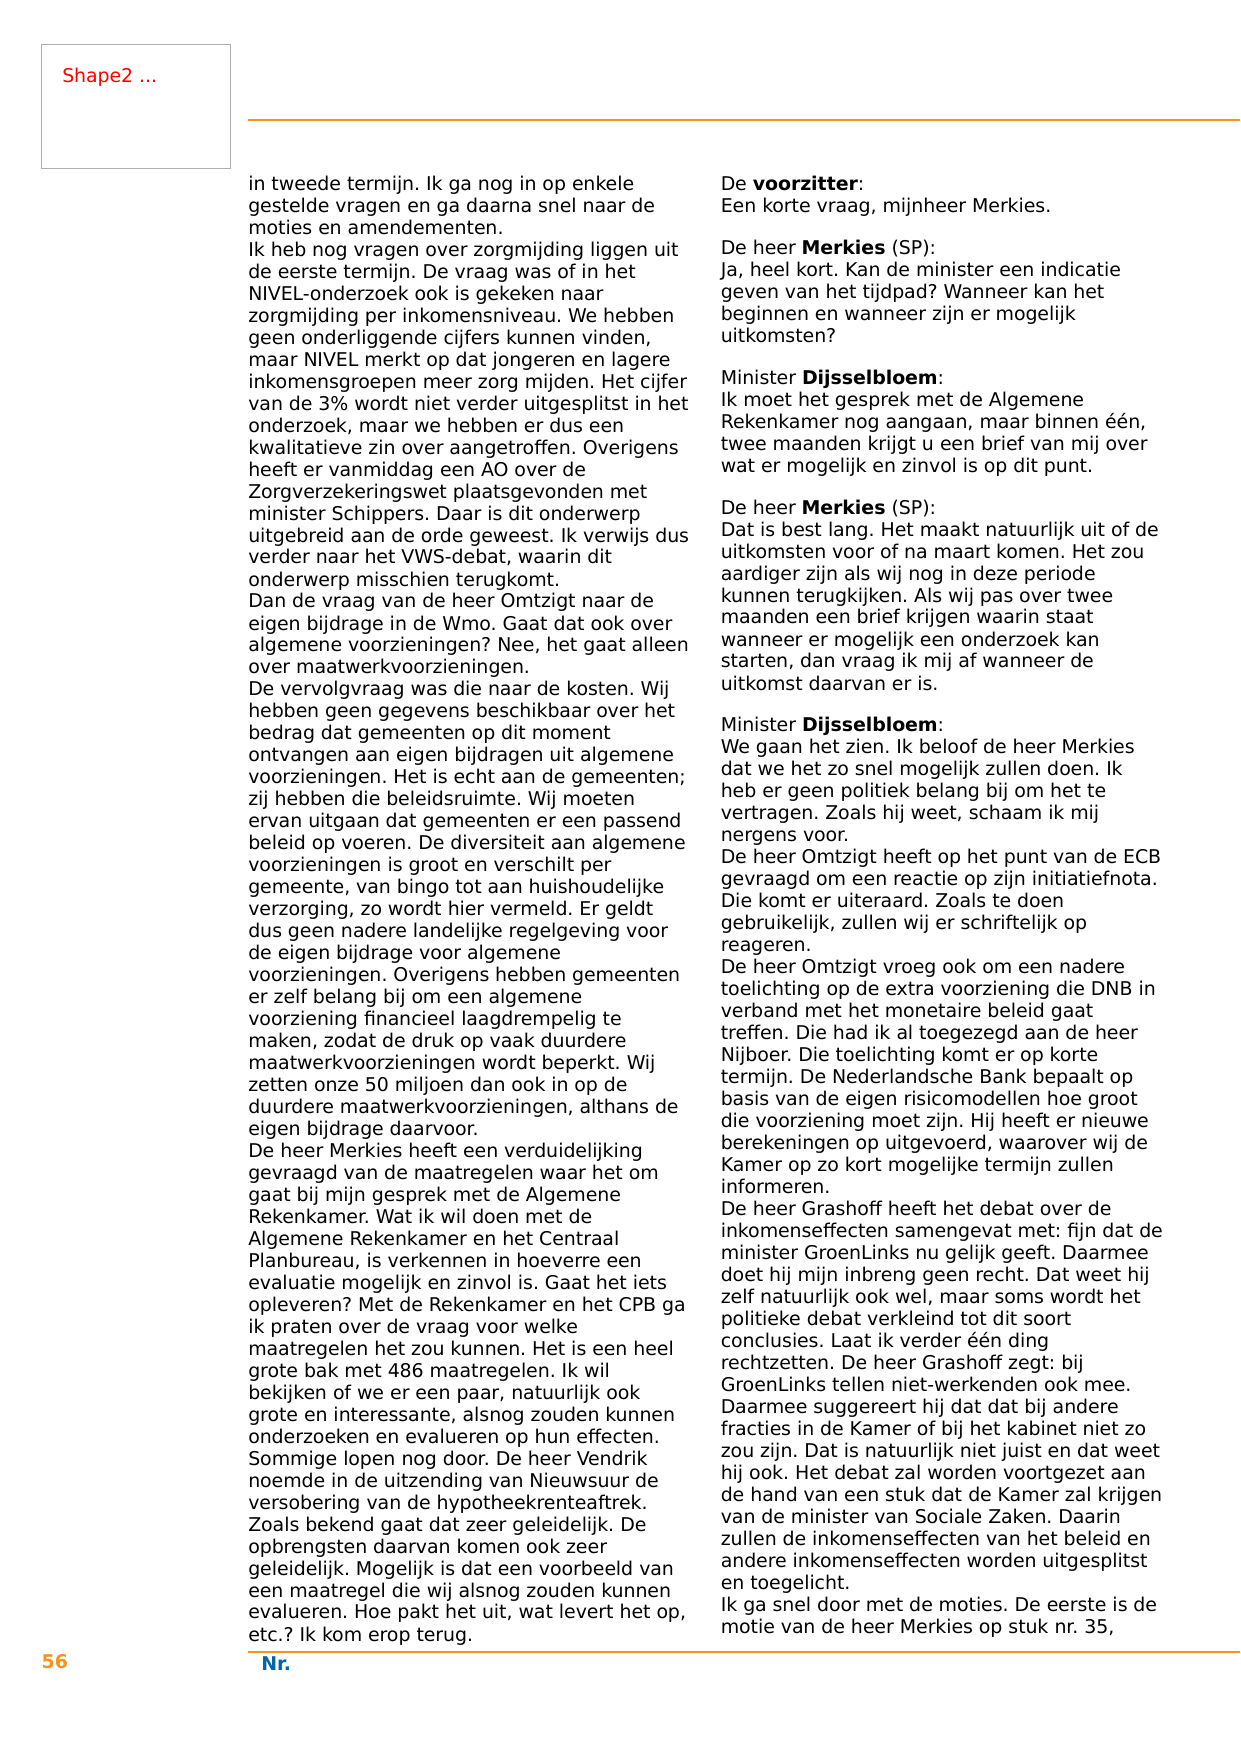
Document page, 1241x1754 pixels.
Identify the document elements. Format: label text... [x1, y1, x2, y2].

text De voorzitter: [721, 173, 1163, 195]
text Ik moet het gesprek met de Algemene Rekenkamer nog aangaan, maar binnen één, twee maanden krijgt u een brief van mij over wat er mogelijk en zinvol is op dit punt. [721, 389, 1163, 477]
text Ja, heel kort. Kan de minister een indicatie geven van het tijdpad? Wanneer kan het beginnen en wanneer zijn er mogelijk uitkomsten? [721, 259, 1163, 347]
text De heer Merkies (SP): [721, 497, 1163, 518]
text Dan de vraag van de heer Omtzigt naar de eigen bijdrage in de Wmo. Gaat dat ook over algemene voorzieningen? Nee, het gaat alleen over maatwerkvoorzieningen. [248, 590, 691, 678]
text De heer Omtzigt heeft op het punt van de ECB gevraagd om een reactie op zijn initiatiefnota. Die komt er uiteraard. Zoals te doen gebruikelijk, zullen wij er schriftelijk op reageren. [721, 846, 1163, 956]
text Dat is best lang. Het maakt natuurlijk uit of de uitkomsten voor of na maart komen. Het zou aardiger zijn als wij nog in deze periode kunnen terugkijken. Als wij pas over twee maanden een brief krijgen waarin staat wanneer er mogelijk een onderzoek kan starten, dan vraag ik mij af wanneer de uitkomst daarvan er is. [721, 518, 1163, 694]
text Ik heb nog vragen over zorgmijding liggen uit de eerste termijn. De vraag was of in het NIVEL-onderzoek ook is gekeken naar zorgmijding per inkomensniveau. We hebben geen onderliggende cijfers kunnen vinden, maar NIVEL merkt op dat jongeren en lagere inkomensgroepen meer zorg mijden. Het cijfer van de 3% wordt niet verder uitgesplitst in het onderzoek, maar we hebben er dus een kwalitatieve zin over aangetroffen. Overigens heeft er vanmiddag een AO over de Zorgverzekeringswet plaatsgevonden met minister Schippers. Daar is dit onderwerp uitgebreid aan de orde geweest. Ik verwijs dus verder naar het VWS-debat, waarin dit onderwerp misschien terugkomt. [248, 239, 691, 590]
text De vervolgvraag was die naar de kosten. Wij hebben geen gegevens beschikbaar over het bedrag dat gemeenten op dit moment ontvangen aan eigen bijdragen uit algemene voorzieningen. Het is echt aan de gemeenten; zij hebben die beleidsruimte. Wij moeten ervan uitgaan dat gemeenten er een passend beleid op voeren. De diversiteit aan algemene voorzieningen is groot en verschilt per gemeente, van bingo tot aan huishoudelijke verzorging, zo wordt hier vermeld. Er geldt dus geen nadere landelijke regelgeving voor de eigen bijdrage voor algemene voorzieningen. Overigens hebben gemeenten er zelf belang bij om een algemene voorziening financieel laagdrempelig te maken, zodat de druk op vaak duurdere maatwerkvoorzieningen wordt beperkt. Wij zetten onze 50 miljoen dan ook in op de duurdere maatwerkvoorzieningen, althans de eigen bijdrage daarvoor. [248, 678, 691, 1140]
text Een korte vraag, mijnheer Merkies. [721, 195, 1163, 217]
text in tweede termijn. Ik ga nog in op enkele gestelde vragen en ga daarna snel naar de moties en amendementen. [248, 173, 691, 239]
text De heer Merkies (SP): [721, 237, 1163, 259]
text Minister Dijsselbloem: [721, 367, 1163, 389]
text De heer Omtzigt vroeg ook om een nadere toelichting op de extra voorziening die DNB in verband met het monetaire beleid gaat treffen. Die had ik al toegezegd aan de heer Nijboer. Die toelichting komt er op korte termijn. De Nederlandsche Bank bepaalt op basis van de eigen risicomodellen hoe groot die voorziening moet zijn. Hij heeft er nieuwe berekeningen op uitgevoerd, waarover wij de Kamer op zo kort mogelijke termijn zullen informeren. [721, 956, 1163, 1198]
text De heer Grashoff heeft het debat over de inkomenseffecten samengevat met: fijn dat de minister GroenLinks nu gelijk geeft. Daarmee doet hij mijn inbreng geen recht. Dat weet hij zelf natuurlijk ook wel, maar soms wordt het politieke debat verkleind tot dit soort conclusies. Laat ik verder één ding rechtzetten. De heer Grashoff zegt: bij GroenLinks tellen niet-werkenden ook mee. Daarmee suggereert hij dat dat bij andere fracties in de Kamer of bij het kabinet niet zo zou zijn. Dat is natuurlijk niet juist en dat weet hij ook. Het debat zal worden voortgezet aan de hand van een stuk dat de Kamer zal krijgen van de minister van Sociale Zaken. Daarin zullen de inkomenseffecten van het beleid en andere inkomenseffecten worden uitgesplitst en toegelicht. [721, 1198, 1163, 1593]
text We gaan het zien. Ik beloof de heer Merkies dat we het zo snel mogelijk zullen doen. Ik heb er geen politiek belang bij om het te vertragen. Zoals hij weet, schaam ik mij nergens voor. [721, 736, 1163, 846]
text De heer Merkies heeft een verduidelijking gevraagd van de maatregelen waar het om gaat bij mijn gesprek met de Algemene Rekenkamer. Wat ik wil doen met de Algemene Rekenkamer en het Centraal Planbureau, is verkennen in hoeverre een evaluatie mogelijk en zinvol is. Gaat het iets opleveren? Met de Rekenkamer en het CPB ga ik praten over de vraag voor welke maatregelen het zou kunnen. Het is een heel grote bak met 486 maatregelen. Ik wil bekijken of we er een paar, natuurlijk ook grote en interessante, alsnog zouden kunnen onderzoeken en evalueren op hun effecten. Sommige lopen nog door. De heer Vendrik noemde in de uitzending van Nieuwsuur de versobering van de hypotheekrenteaftrek. Zoals bekend gaat dat zeer geleidelijk. De opbrengsten daarvan komen ook zeer geleidelijk. Mogelijk is dat een voorbeeld van een maatregel die wij alsnog zouden kunnen evalueren. Hoe pakt het uit, wat levert het op, etc.? Ik kom erop terug. [248, 1140, 691, 1645]
text Ik ga snel door met de moties. De eerste is de motie van de heer Merkies op stuk nr. 35, [721, 1593, 1163, 1637]
text Minister Dijsselbloem: [721, 714, 1163, 736]
